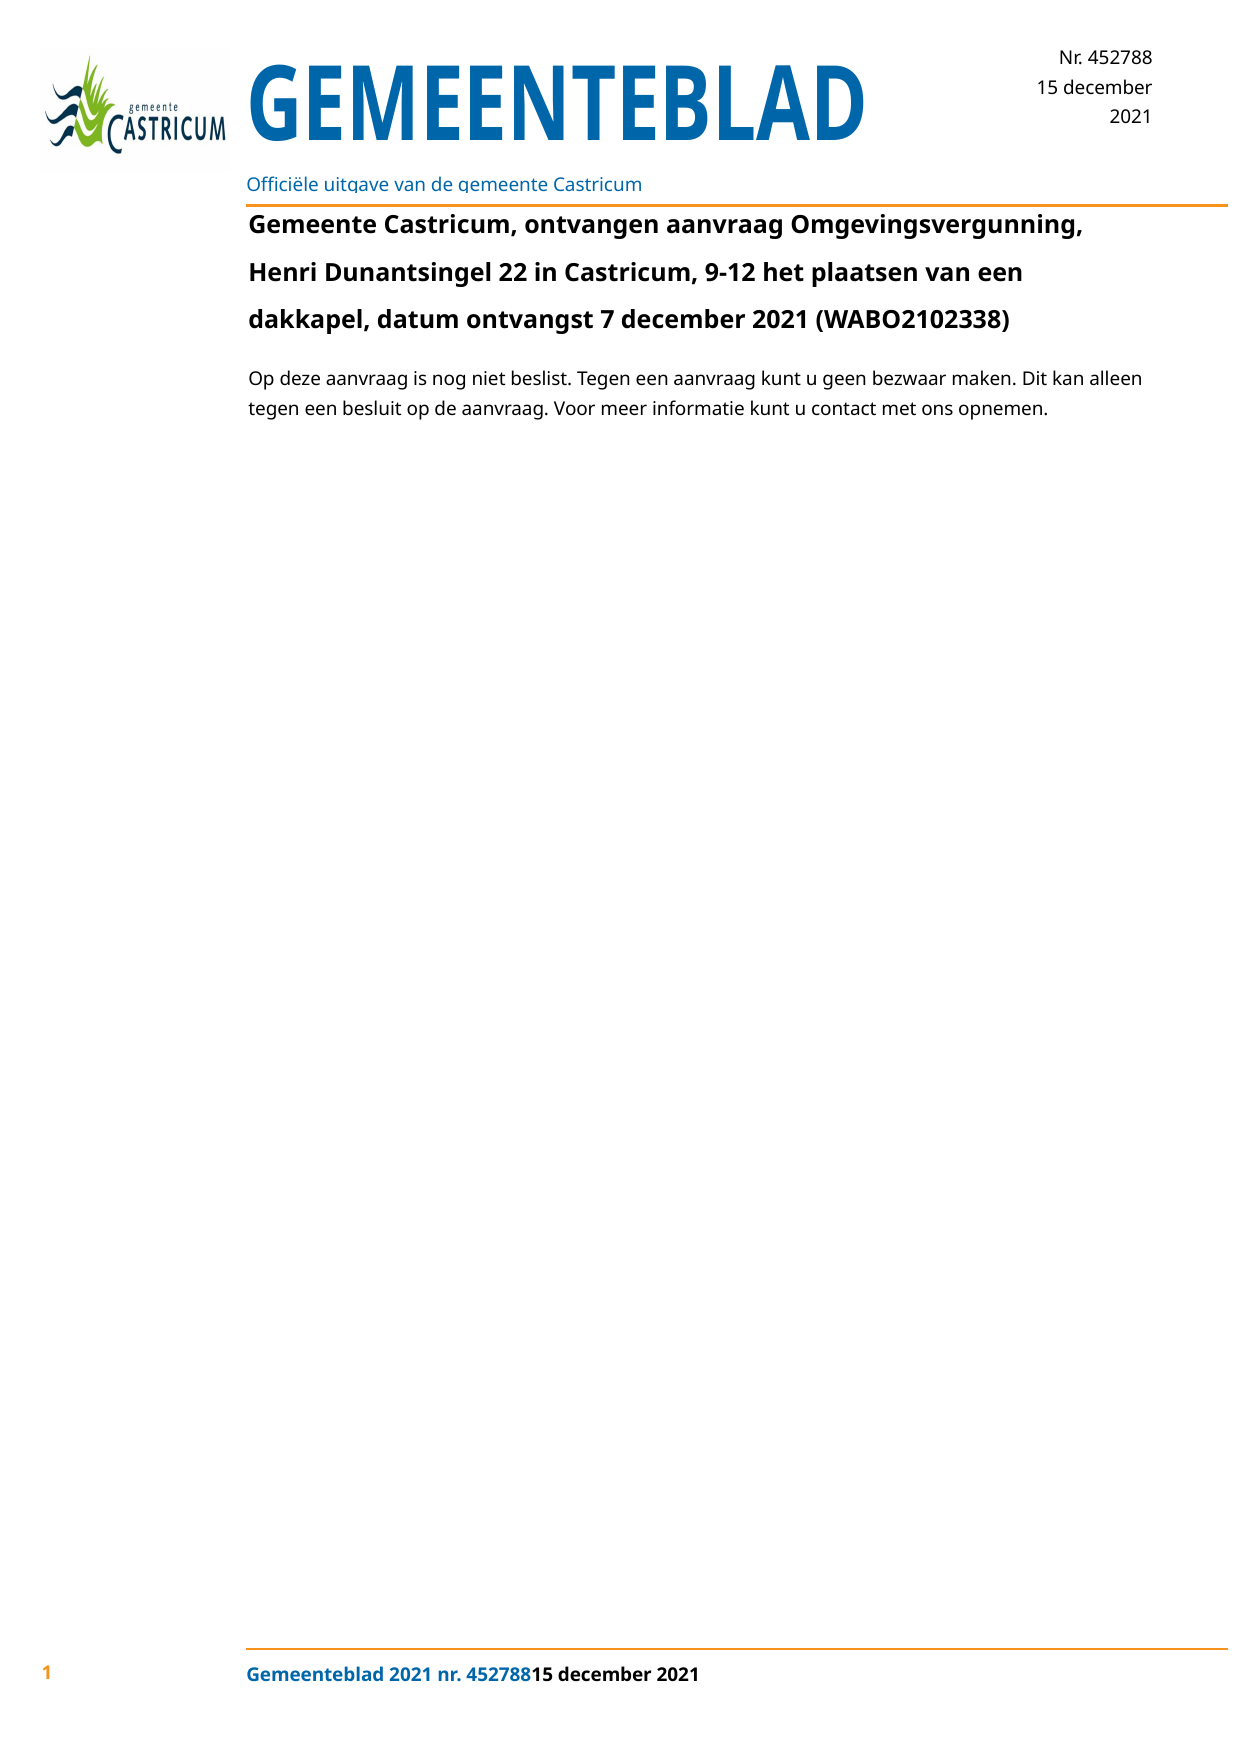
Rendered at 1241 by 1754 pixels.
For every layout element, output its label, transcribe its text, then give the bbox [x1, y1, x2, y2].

text Op deze aanvraag is nog niet beslist. Tegen een aanvraag kunt u geen bezwaar maken. Dit kan alleen tegen een besluit op de aanvraag. Voor meer informatie kunt u contact met ons opnemen. [248, 366, 1152, 421]
text Gemeente Castricum, ontvangen aanvraag Omgevingsvergunning, Henri Dunantsingel 22 in Castricum, 9-12 het plaatsen van een dakkapel, datum ontvangst 7 december 2021 (WABO2102338) [248, 207, 1152, 336]
picture [41, 47, 231, 172]
